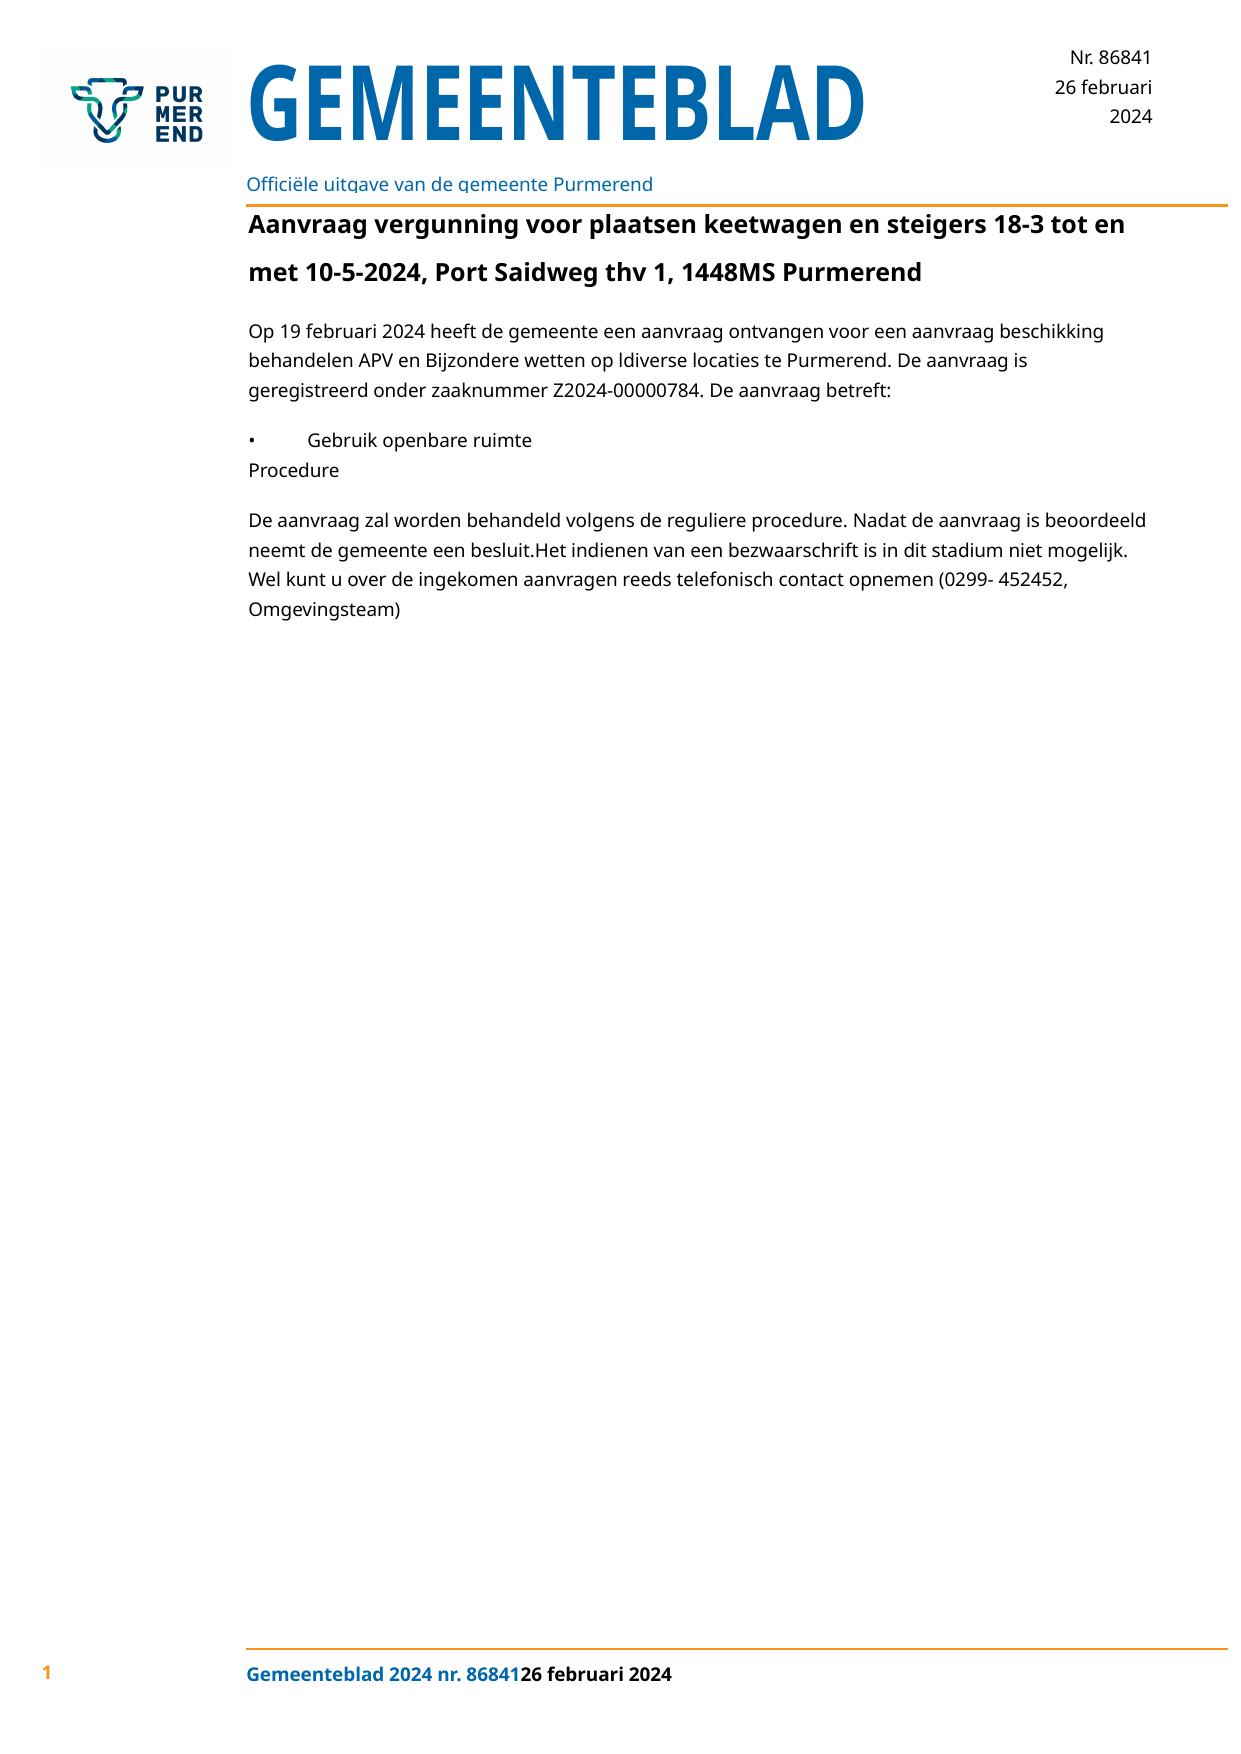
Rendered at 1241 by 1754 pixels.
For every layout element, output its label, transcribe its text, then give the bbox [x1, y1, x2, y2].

picture [41, 47, 231, 172]
text Op 19 februari 2024 heeft de gemeente een aanvraag ontvangen voor een aanvraag beschikking behandelen APV en Bijzondere wetten op ldiverse locaties te Purmerend. De aanvraag is geregistreerd onder zaaknummer Z2024-00000784. De aanvraag betreft: [248, 318, 1152, 403]
text Aanvraag vergunning voor plaatsen keetwagen en steigers 18-3 tot en met 10-5-2024, Port Saidweg thv 1, 1448MS Purmerend [248, 207, 1152, 288]
text Procedure [248, 457, 1152, 483]
text De aanvraag zal worden behandeld volgens de reguliere procedure. Nadat de aanvraag is beoordeeld neemt de gemeente een besluit.Het indienen van een bezwaarschrift is in dit stadium niet mogelijk. Wel kunt u over de ingekomen aanvragen reeds telefonisch contact opnemen (0299- 452452, Omgevingsteam) [248, 507, 1152, 622]
list Gebruik openbare ruimte [248, 427, 1152, 453]
